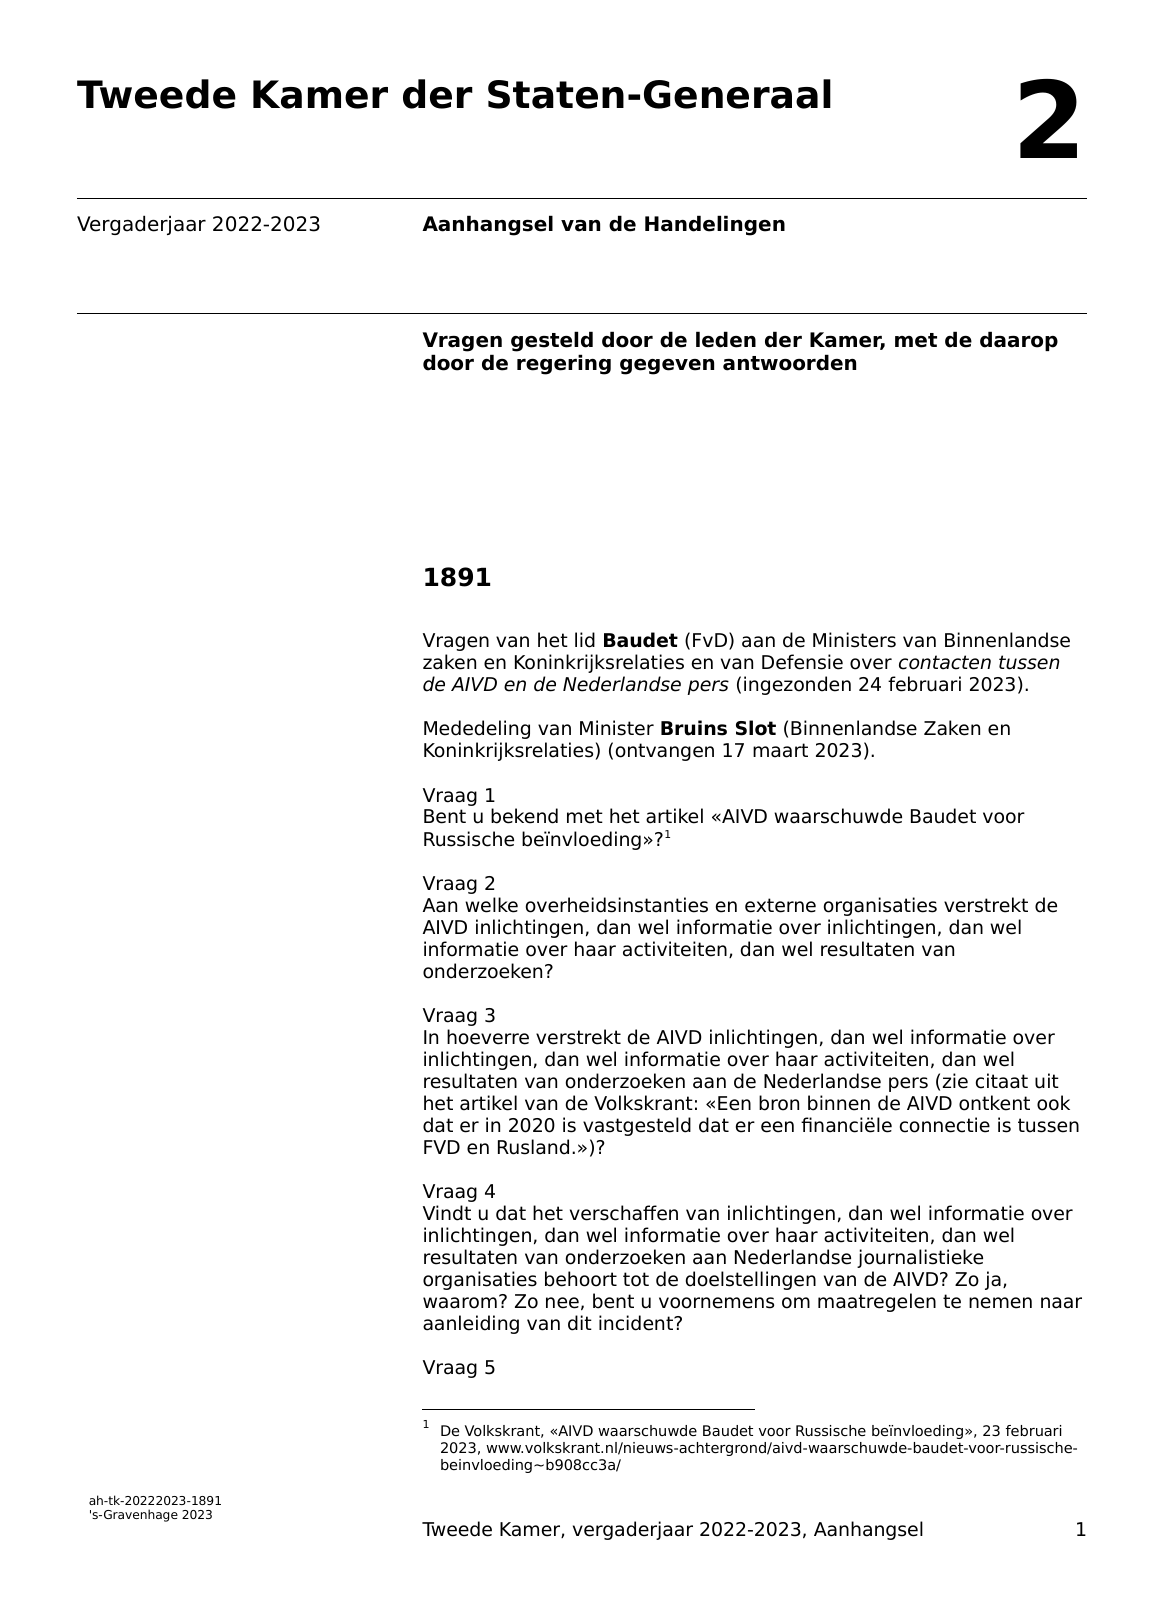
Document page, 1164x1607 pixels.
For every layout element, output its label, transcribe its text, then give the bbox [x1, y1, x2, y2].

text 's-Gravenhage 2023 [88, 1508, 323, 1522]
table_cell Vragen gesteld door de leden der Kamer, met de daarop door de regering gegeven antwoorden [422, 314, 1087, 375]
text Vindt u dat het verschaffen van inlichtingen, dan wel informatie over inlichtingen, dan wel informatie over haar activiteiten, dan wel resultaten van onderzoeken aan Nederlandse journalistieke organisaties behoort tot de doelstellingen van de AIVD? Zo ja, waarom? Zo nee, bent u voornemens om maatregelen te nemen naar aanleiding van dit incident? [422, 1203, 1087, 1334]
text Vraag 2 [422, 873, 1087, 894]
text Vraag 5 [422, 1357, 1087, 1379]
text ah-tk-20222023-1891 [88, 1494, 323, 1508]
table_header 2 [886, 59, 1087, 198]
table_cell [77, 314, 422, 375]
text Vraag 3 [422, 1005, 1087, 1027]
text Bent u bekend met het artikel «AIVD waarschuwde Baudet voor Russische beïnvloeding»? [422, 806, 1087, 850]
text Vragen van het lid Baudet (FvD) aan de Ministers van Binnenlandse zaken en Koninkrijksrelaties en van Defensie over contacten tussen de AIVD en de Nederlandse pers (ingezonden 24 februari 2023). [422, 630, 1087, 696]
text De Volkskrant, «AIVD waarschuwde Baudet voor Russische beïnvloeding», 23 februari 2023, www.volkskrant.nl/nieuws-achtergrond/aivd-waarschuwde-baudet-voor-russische-beinvloeding~b908cc3a/ [422, 1418, 1087, 1474]
text Vraag 1 [422, 784, 1087, 806]
table_cell Aanhangsel van de Handelingen [422, 199, 1087, 313]
table_header Tweede Kamer der Staten-Generaal [77, 59, 886, 198]
text 1891 [422, 563, 1087, 592]
text Mededeling van Minister Bruins Slot (Binnenlandse Zaken en Koninkrijksrelaties) (ontvangen 17 maart 2023). [422, 718, 1087, 762]
text Vraag 4 [422, 1181, 1087, 1203]
table_cell Vergaderjaar 2022-2023 [77, 199, 422, 313]
text Aan welke overheidsinstanties en externe organisaties verstrekt de AIVD inlichtingen, dan wel informatie over inlichtingen, dan wel informatie over haar activiteiten, dan wel resultaten van onderzoeken? [422, 894, 1087, 982]
text In hoeverre verstrekt de AIVD inlichtingen, dan wel informatie over inlichtingen, dan wel informatie over haar activiteiten, dan wel resultaten van onderzoeken aan de Nederlandse pers (zie citaat uit het artikel van de Volkskrant: «Een bron binnen de AIVD ontkent ook dat er in 2020 is vastgesteld dat er een financiële connectie is tussen FVD en Rusland.»)? [422, 1027, 1087, 1158]
